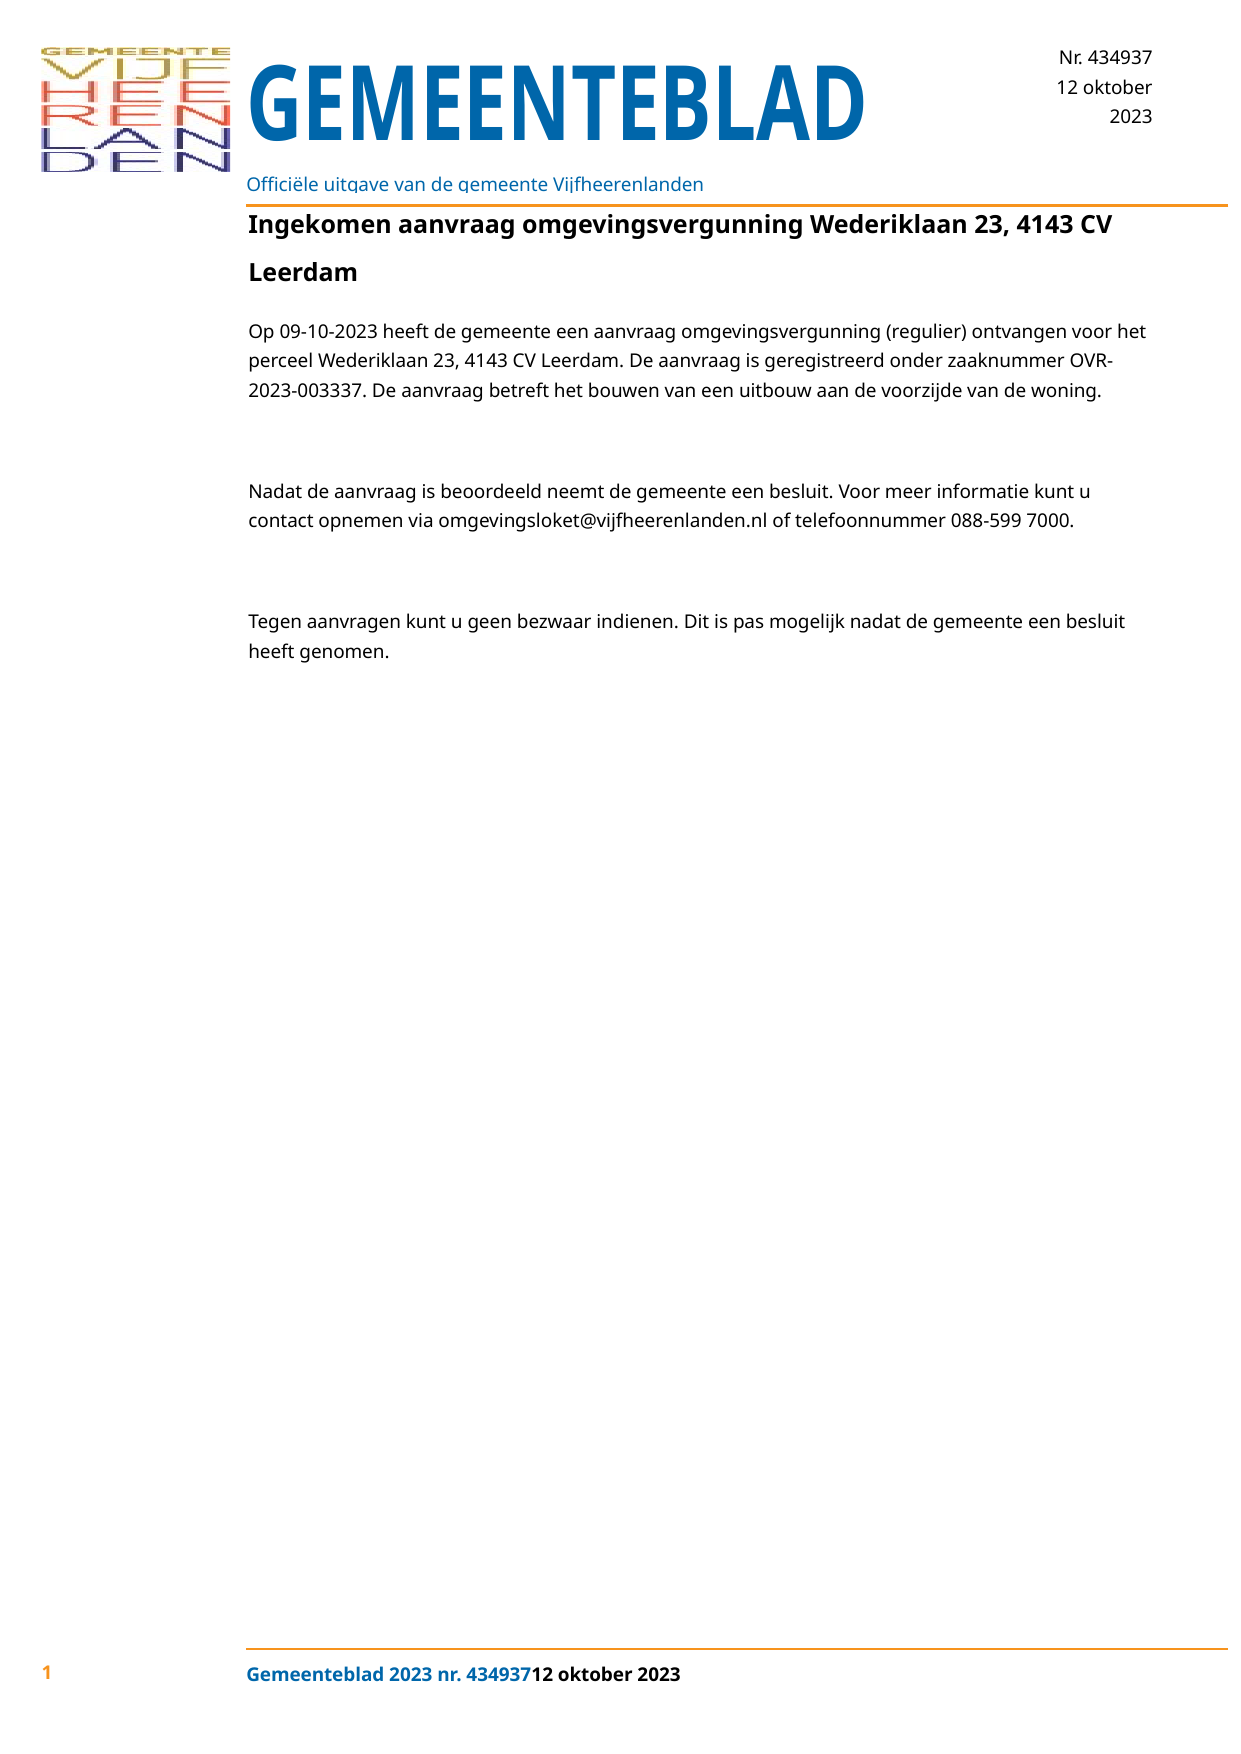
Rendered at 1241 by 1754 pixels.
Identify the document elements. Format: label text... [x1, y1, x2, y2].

text Op 09-10-2023 heeft de gemeente een aanvraag omgevingsvergunning (regulier) ontvangen voor het perceel Wederiklaan 23, 4143 CV Leerdam. De aanvraag is geregistreerd onder zaaknummer OVR-2023-003337. De aanvraag betreft het bouwen van een uitbouw aan de voorzijde van de woning. [248, 318, 1152, 403]
text Nadat de aanvraag is beoordeeld neemt de gemeente een besluit. Voor meer informatie kunt u contact opnemen via omgevingsloket@vijfheerenlanden.nl of telefoonnummer 088-599 7000. [248, 478, 1152, 533]
text Ingekomen aanvraag omgevingsvergunning Wederiklaan 23, 4143 CV Leerdam [248, 207, 1152, 288]
text Tegen aanvragen kunt u geen bezwaar indienen. Dit is pas mogelijk nadat de gemeente een besluit heeft genomen. [248, 608, 1152, 664]
picture [41, 47, 231, 172]
